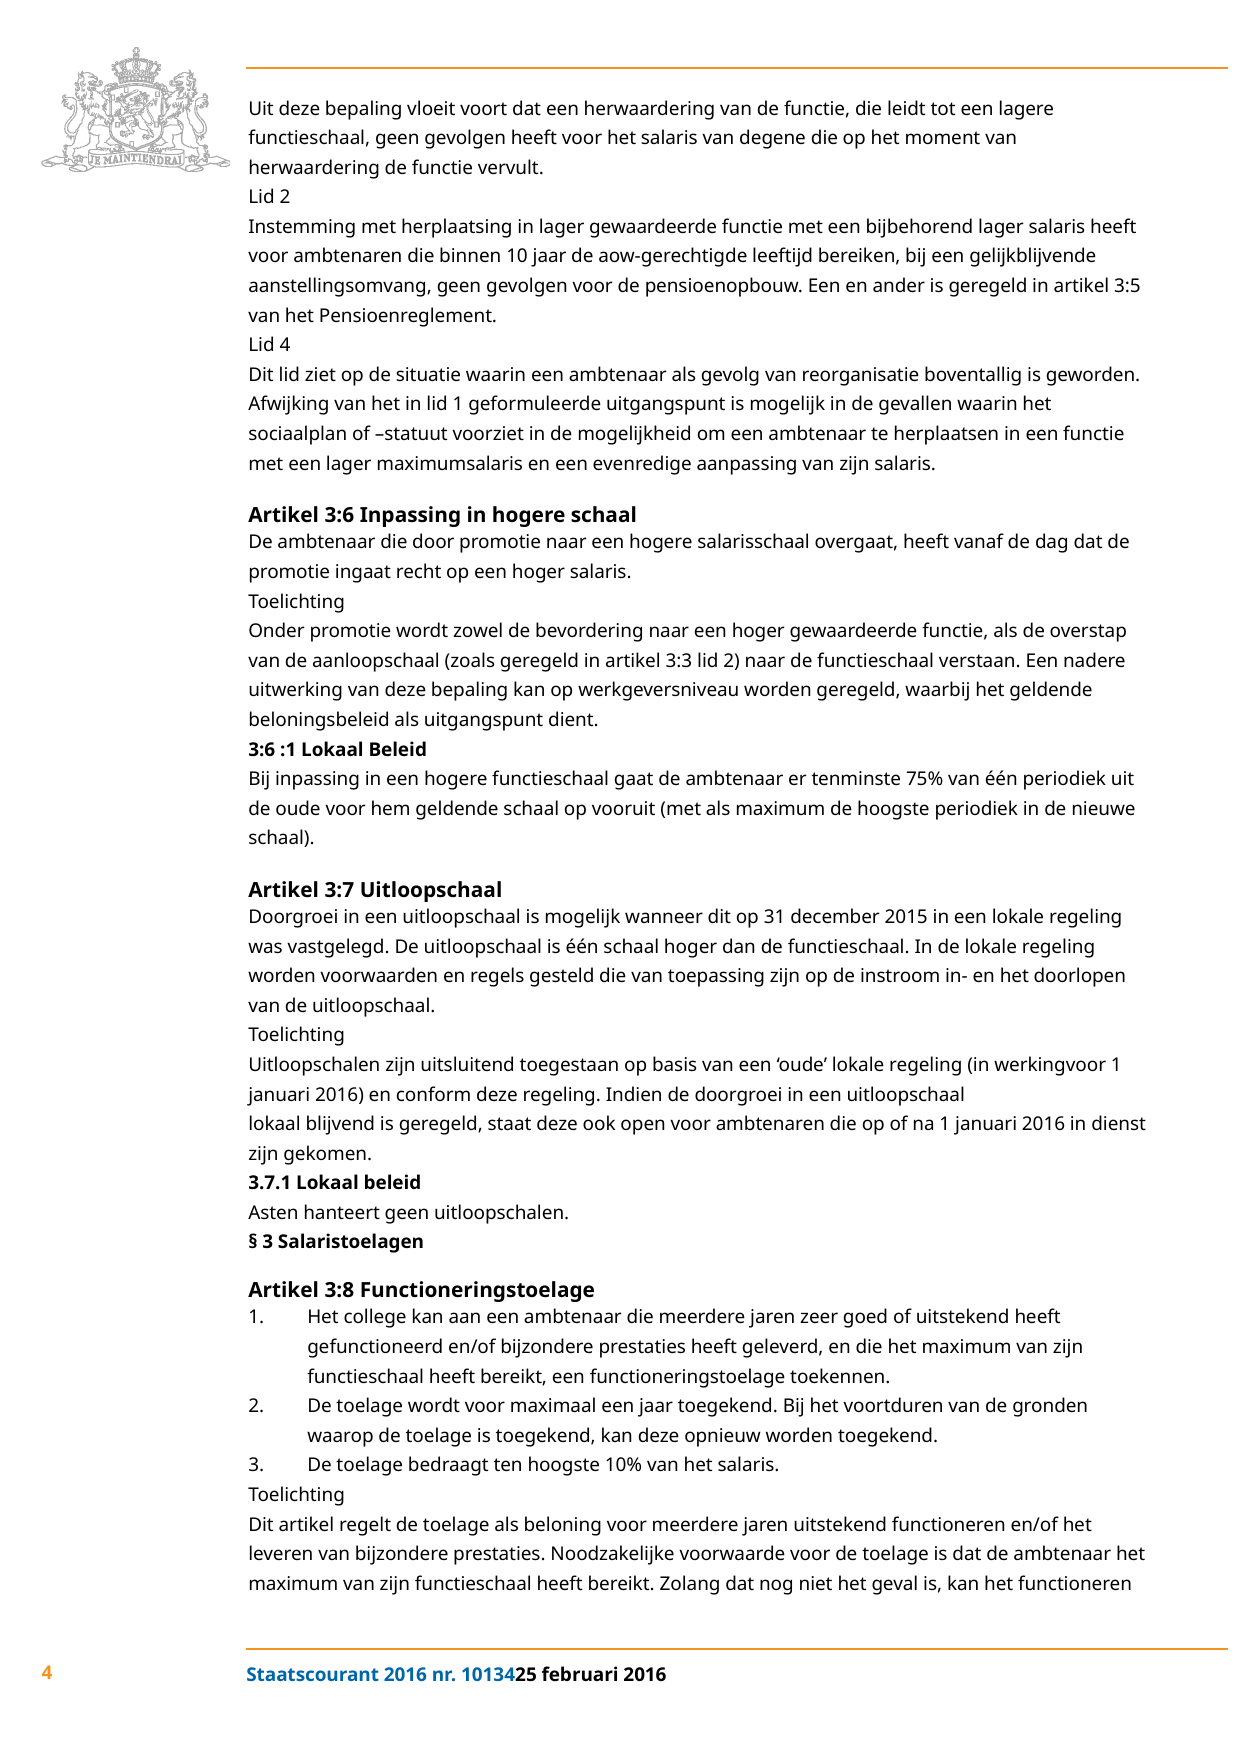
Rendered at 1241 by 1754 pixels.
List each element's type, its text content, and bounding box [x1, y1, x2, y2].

text Dit artikel regelt de toelage als beloning voor meerdere jaren uitstekend functioneren en/of het leveren van bijzondere prestaties. Noodzakelijke voorwaarde voor de toelage is dat de ambtenaar het maximum van zijn functieschaal heeft bereikt. Zolang dat nog niet het geval is, kan het functioneren [248, 1511, 1152, 1596]
text Artikel 3:7 Uitloopschaal [248, 875, 1152, 903]
text 3.7.1 Lokaal beleid [248, 1169, 1152, 1195]
text Doorgroei in een uitloopschaal is mogelijk wanneer dit op 31 december 2015 in een lokale regeling was vastgelegd. De uitloopschaal is één schaal hoger dan de functieschaal. In de lokale regeling worden voorwaarden en regels gesteld die van toepassing zijn op de instroom in- en het doorlopen van de uitloopschaal. [248, 903, 1152, 1018]
text Instemming met herplaatsing in lager gewaardeerde functie met een bijbehorend lager salaris heeft voor ambtenaren die binnen 10 jaar de aow-gerechtigde leeftijd bereiken, bij een gelijkblijvende aanstellingsomvang, geen gevolgen voor de pensioenopbouw. Een en ander is geregeld in artikel 3:5 van het Pensioenreglement. [248, 213, 1152, 328]
list De toelage bedraagt ten hoogste 10% van het salaris. [248, 1452, 1152, 1477]
text lokaal blijvend is geregeld, staat deze ook open voor ambtenaren die op of na 1 januari 2016 in dienst zijn gekomen. [248, 1110, 1152, 1166]
list Het college kan aan een ambtenaar die meerdere jaren zeer goed of uitstekend heeft gefunctioneerd en/of bijzondere prestaties heeft geleverd, en die het maximum van zijn functieschaal heeft bereikt, een functioneringstoelage toekennen. [248, 1304, 1152, 1389]
text Onder promotie wordt zowel de bevordering naar een hoger gewaardeerde functie, als de overstap van de aanloopschaal (zoals geregeld in artikel 3:3 lid 2) naar de functieschaal verstaan. Een nadere uitwerking van deze bepaling kan op werkgeversniveau worden geregeld, waarbij het geldende beloningsbeleid als uitgangspunt dient. [248, 617, 1152, 732]
text Artikel 3:8 Functioneringstoelage [248, 1275, 1152, 1304]
text Bij inpassing in een hogere functieschaal gaat de ambtenaar er tenminste 75% van één periodiek uit de oude voor hem geldende schaal op vooruit (met als maximum de hoogste periodiek in de nieuwe schaal). [248, 765, 1152, 850]
text § 3 Salaristoelagen [248, 1229, 1152, 1254]
text Artikel 3:6 Inpassing in hogere schaal [248, 500, 1152, 529]
list De toelage wordt voor maximaal een jaar toegekend. Bij het voortduren van de gronden waarop de toelage is toegekend, kan deze opnieuw worden toegekend. [248, 1392, 1152, 1448]
text Uit deze bepaling vloeit voort dat een herwaardering van de functie, die leidt tot een lagere functieschaal, geen gevolgen heeft voor het salaris van degene die op het moment van herwaardering de functie vervult. [248, 95, 1152, 180]
text Lid 2 [248, 183, 1152, 209]
text Asten hanteert geen uitloopschalen. [248, 1199, 1152, 1225]
text Dit lid ziet op de situatie waarin een ambtenaar als gevolg van reorganisatie boventallig is geworden. Afwijking van het in lid 1 geformuleerde uitgangspunt is mogelijk in de gevallen waarin het sociaalplan of –statuut voorziet in de mogelijkheid om een ambtenaar te herplaatsen in een functie met een lager maximumsalaris en een evenredige aanpassing van zijn salaris. [248, 361, 1152, 476]
text Toelichting [248, 1481, 1152, 1507]
text Uitloopschalen zijn uitsluitend toegestaan op basis van een ‘oude’ lokale regeling (in werkingvoor 1 januari 2016) en conform deze regeling. Indien de doorgroei in een uitloopschaal [248, 1051, 1152, 1107]
text 3:6 :1 Lokaal Beleid [248, 736, 1152, 761]
picture [41, 47, 231, 172]
text Toelichting [248, 588, 1152, 613]
text De ambtenaar die door promotie naar een hogere salarisschaal overgaat, heeft vanaf de dag dat de promotie ingaat recht op een hoger salaris. [248, 529, 1152, 584]
text Toelichting [248, 1022, 1152, 1047]
text Lid 4 [248, 331, 1152, 357]
